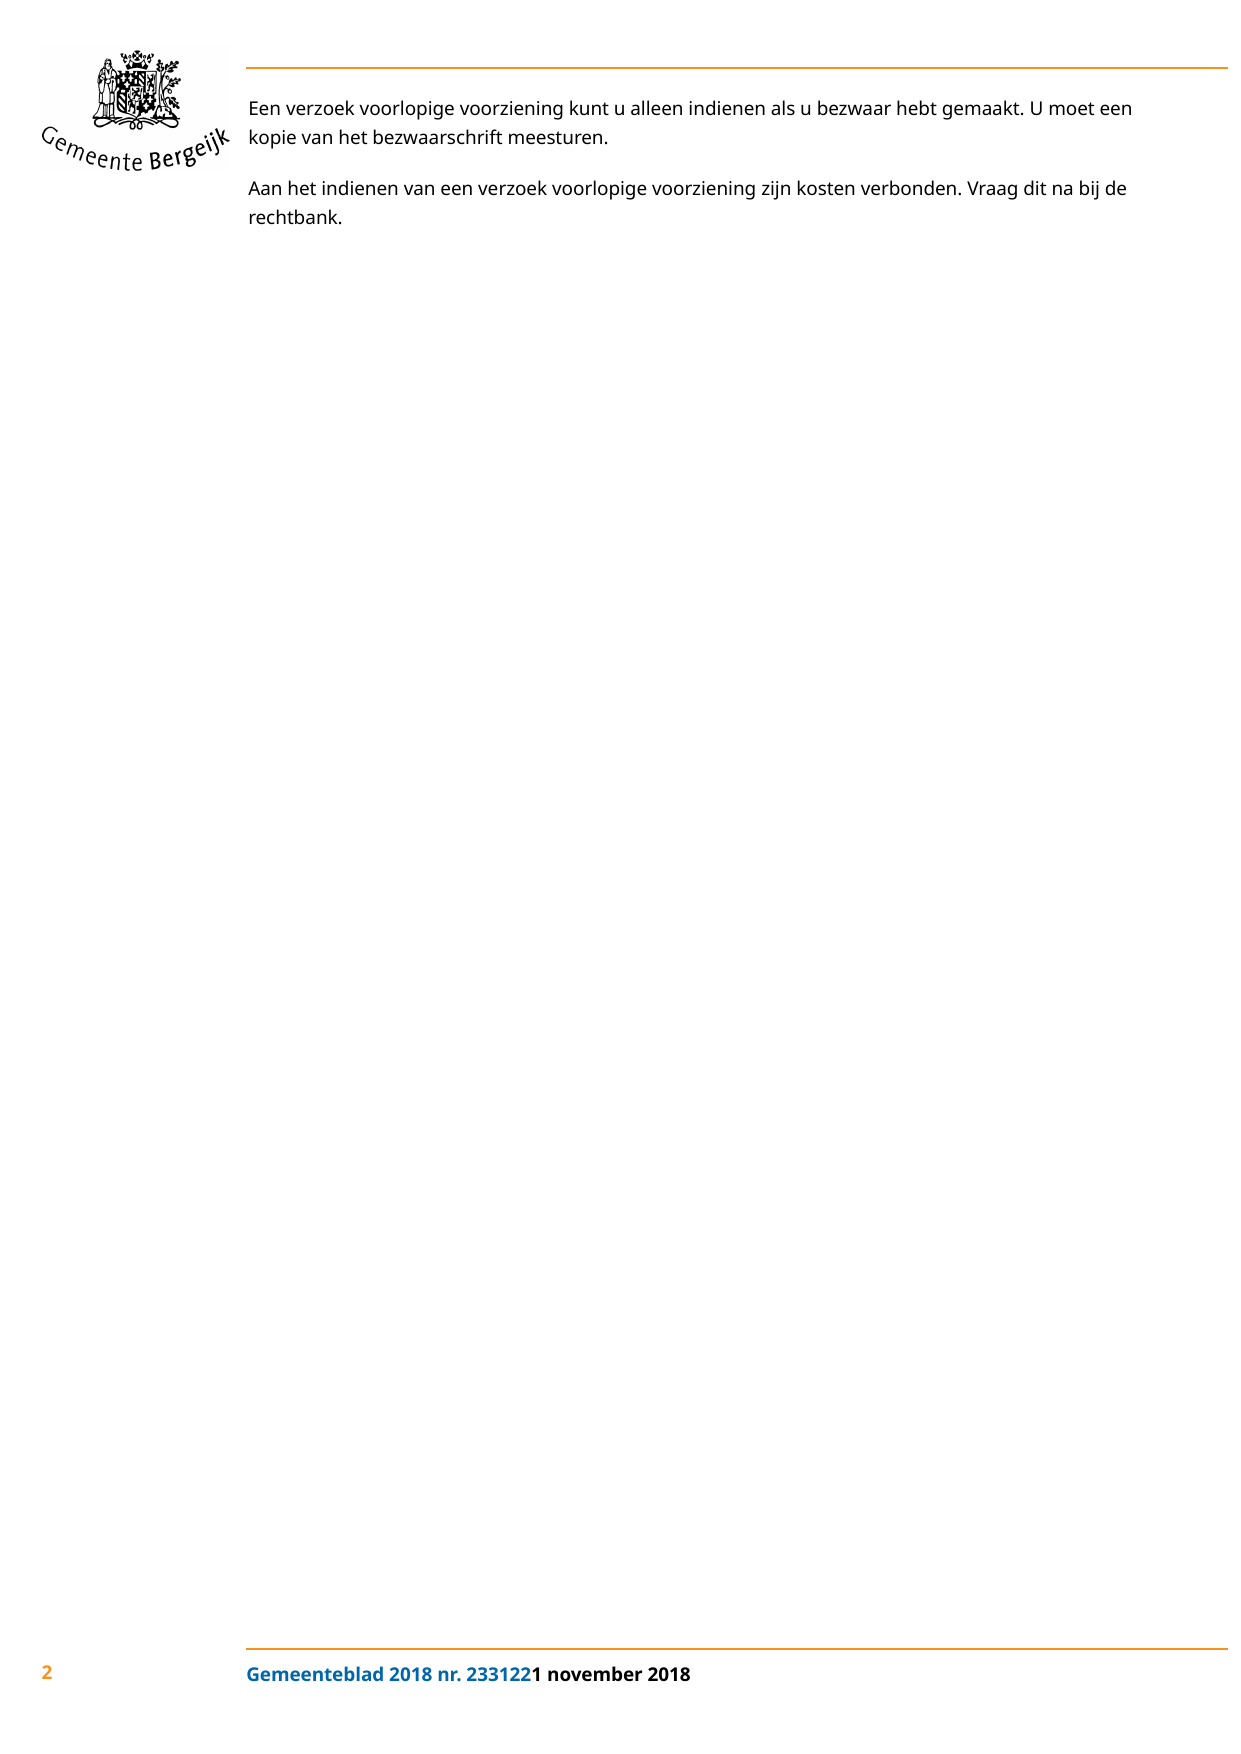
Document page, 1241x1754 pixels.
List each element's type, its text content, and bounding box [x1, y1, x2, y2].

text Een verzoek voorlopige voorziening kunt u alleen indienen als u bezwaar hebt gemaakt. U moet een kopie van het bezwaarschrift meesturen. [248, 95, 1152, 150]
text Aan het indienen van een verzoek voorlopige voorziening zijn kosten verbonden. Vraag dit na bij de rechtbank. [248, 175, 1152, 230]
picture [41, 47, 231, 172]
